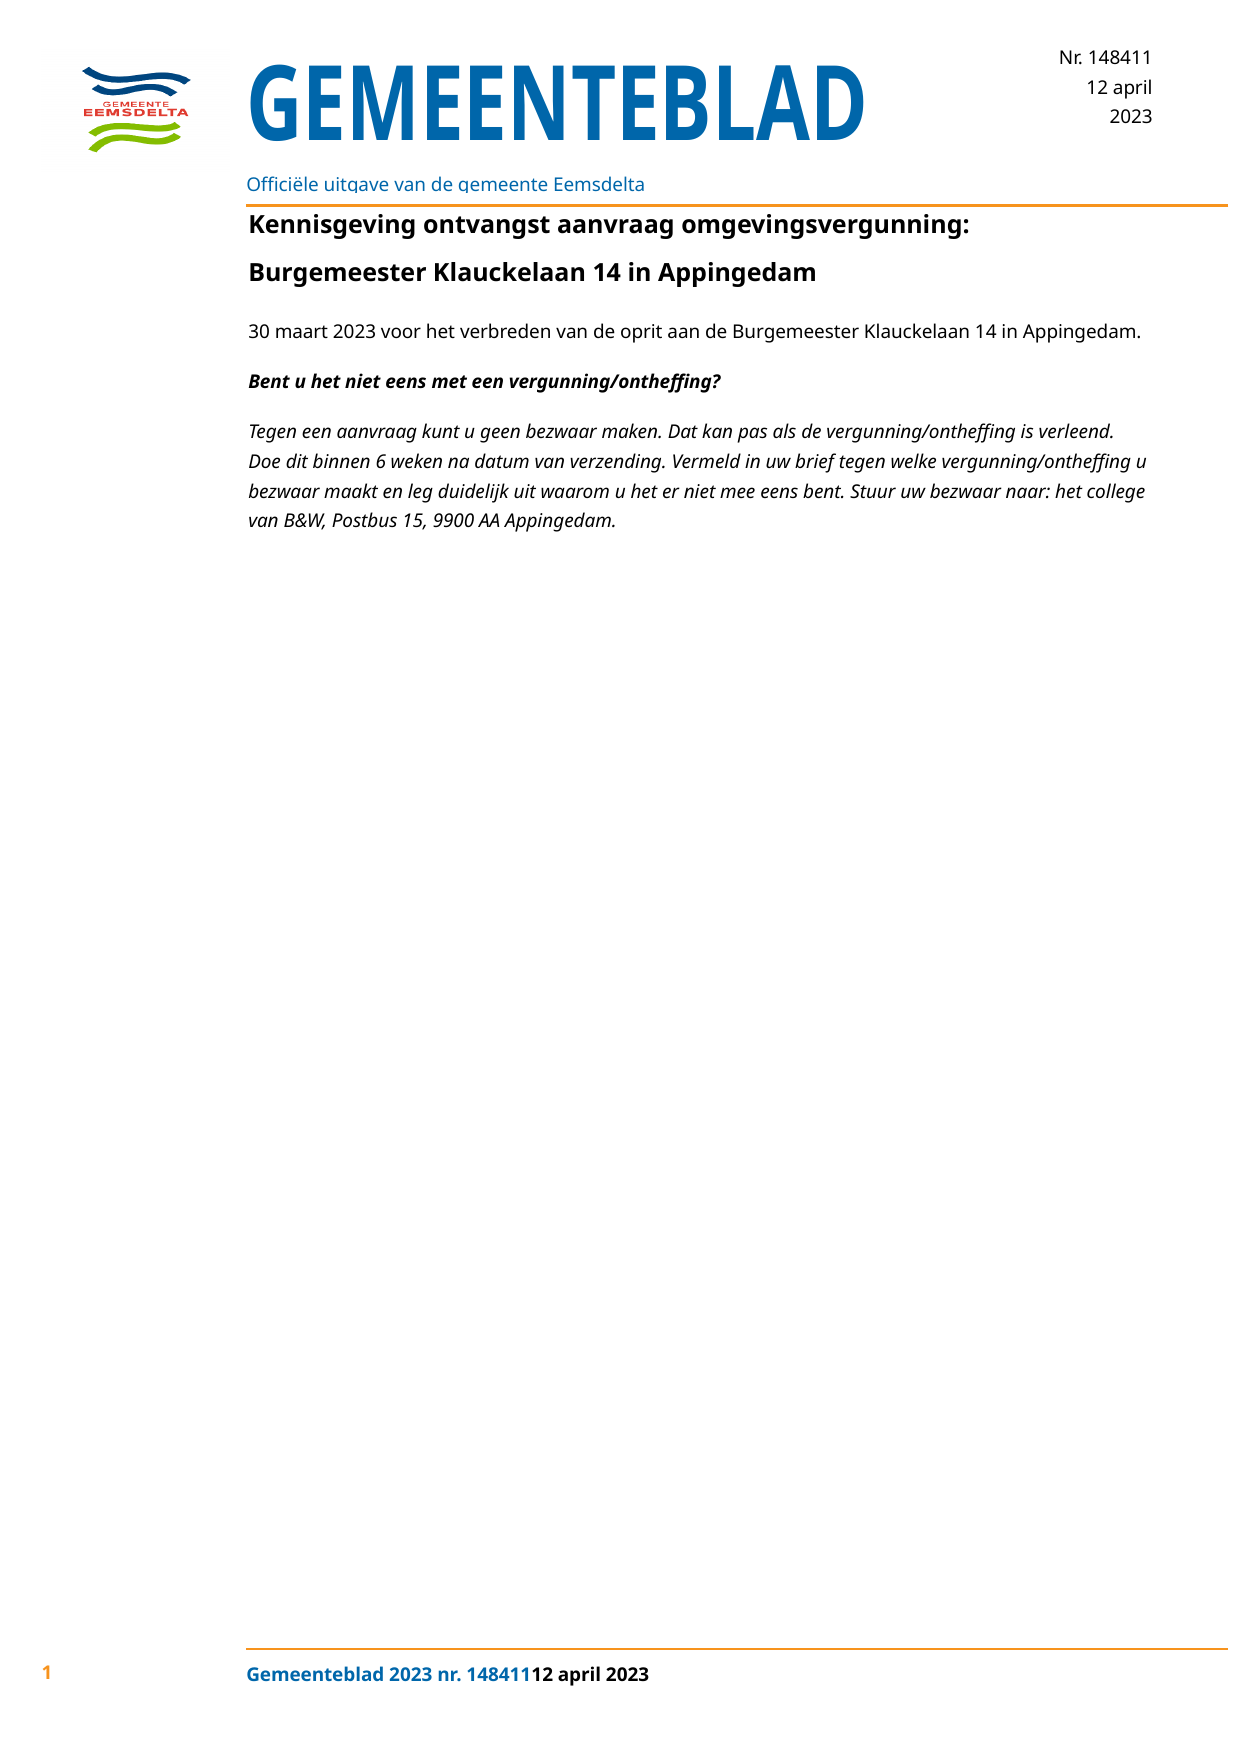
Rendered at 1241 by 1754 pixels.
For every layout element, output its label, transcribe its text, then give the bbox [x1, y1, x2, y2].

text Kennisgeving ontvangst aanvraag omgevingsvergunning: Burgemeester Klauckelaan 14 in Appingedam [248, 207, 1152, 288]
text Bent u het niet eens met een vergunning/ontheffing? [248, 368, 1152, 394]
text Tegen een aanvraag kunt u geen bezwaar maken. Dat kan pas als de vergunning/ontheffing is verleend. Doe dit binnen 6 weken na datum van verzending. Vermeld in uw brief tegen welke vergunning/ontheffing u bezwaar maakt en leg duidelijk uit waarom u het er niet mee eens bent. Stuur uw bezwaar naar: het college van B&W, Postbus 15, 9900 AA Appingedam. [248, 419, 1152, 533]
text 30 maart 2023 voor het verbreden van de oprit aan de Burgemeester Klauckelaan 14 in Appingedam. [248, 318, 1152, 344]
picture [41, 47, 231, 172]
